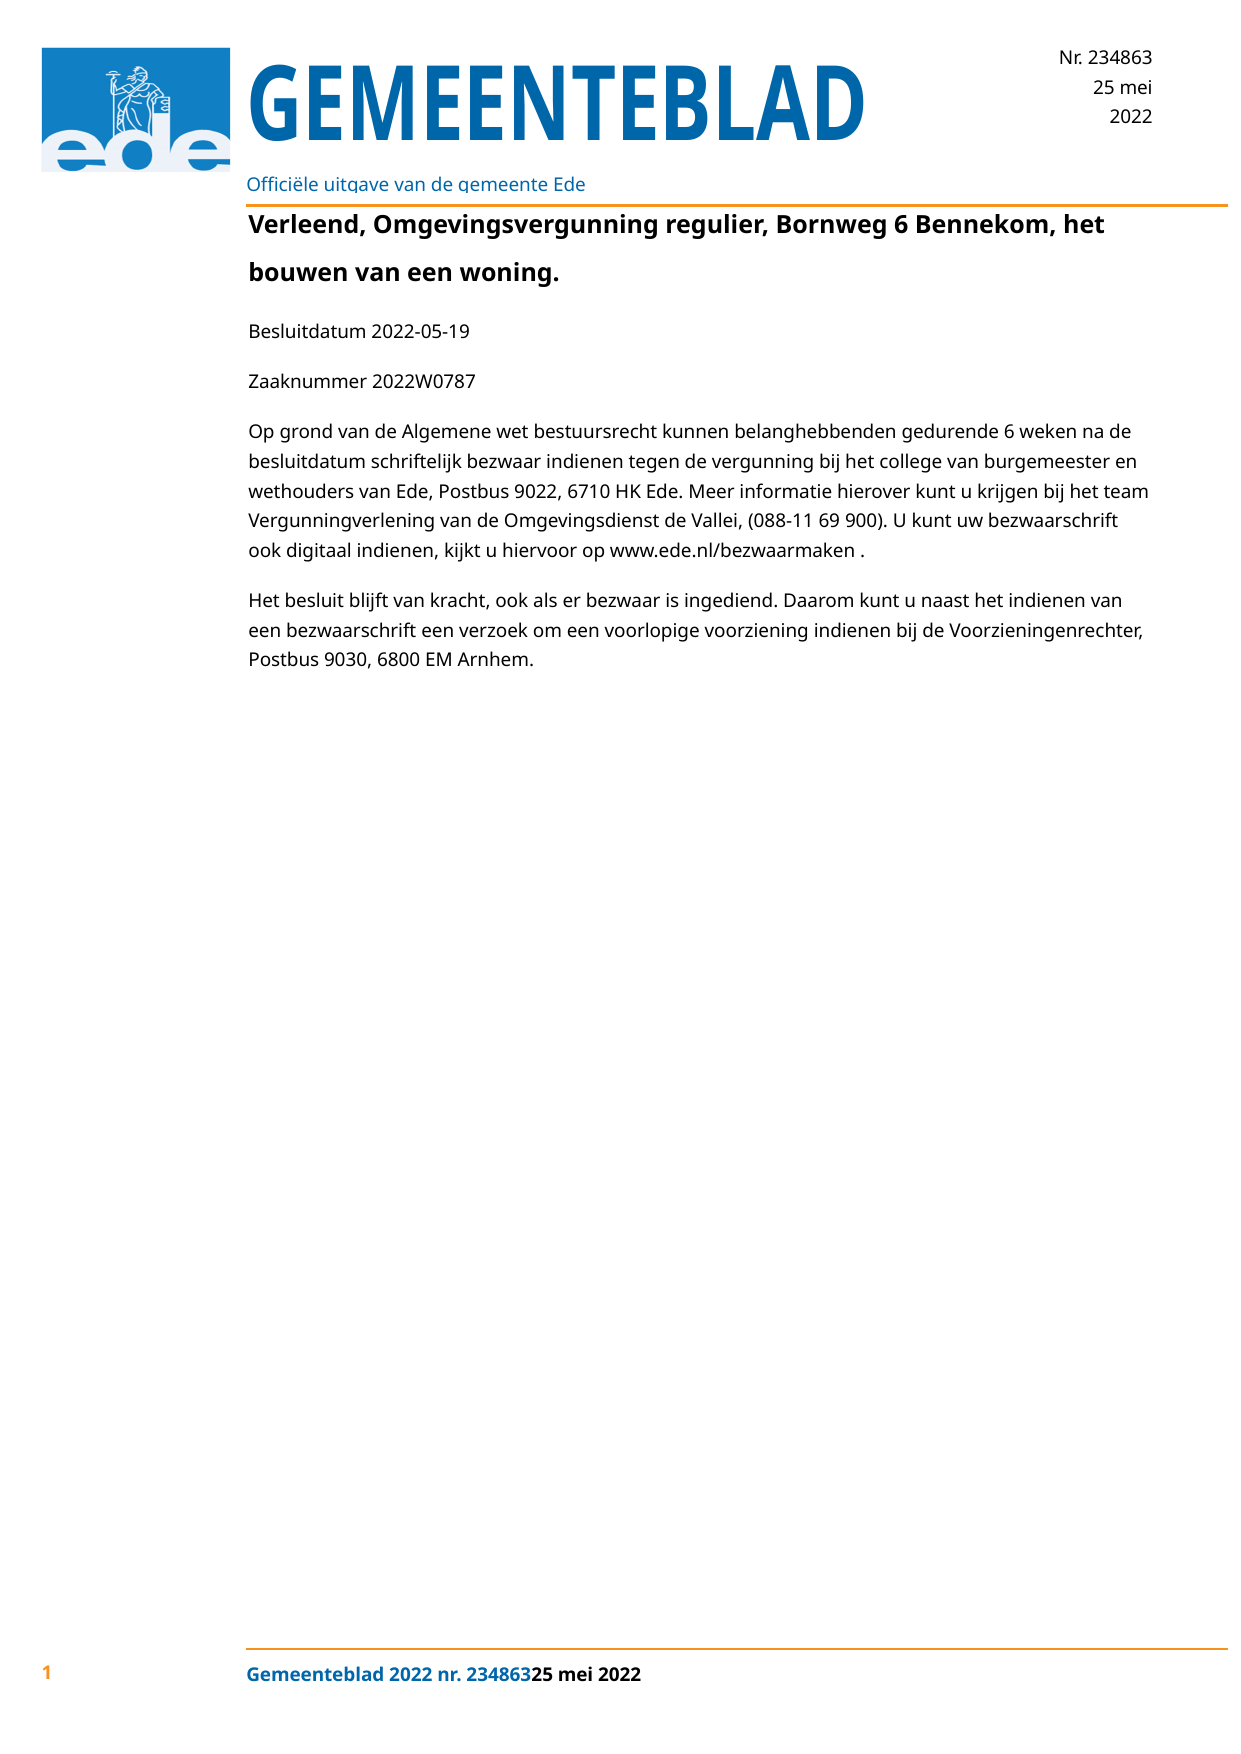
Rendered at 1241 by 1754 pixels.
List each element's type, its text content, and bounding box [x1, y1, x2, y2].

text Op grond van de Algemene wet bestuursrecht kunnen belanghebbenden gedurende 6 weken na de besluitdatum schriftelijk bezwaar indienen tegen de vergunning bij het college van burgemeester en wethouders van Ede, Postbus 9022, 6710 HK Ede. Meer informatie hierover kunt u krijgen bij het team Vergunningverlening van de Omgevingsdienst de Vallei, (088-11 69 900). U kunt uw bezwaarschrift ook digitaal indienen, kijkt u hiervoor op www.ede.nl/bezwaarmaken . [248, 419, 1152, 563]
text Besluitdatum 2022-05-19 [248, 318, 1152, 344]
picture [41, 47, 231, 172]
text Zaaknummer 2022W0787 [248, 368, 1152, 394]
text Verleend, Omgevingsvergunning regulier, Bornweg 6 Bennekom, het bouwen van een woning. [248, 207, 1152, 288]
text Het besluit blijft van kracht, ook als er bezwaar is ingediend. Daarom kunt u naast het indienen van een bezwaarschrift een verzoek om een voorlopige voorziening indienen bij de Voorzieningenrechter, Postbus 9030, 6800 EM Arnhem. [248, 587, 1152, 672]
